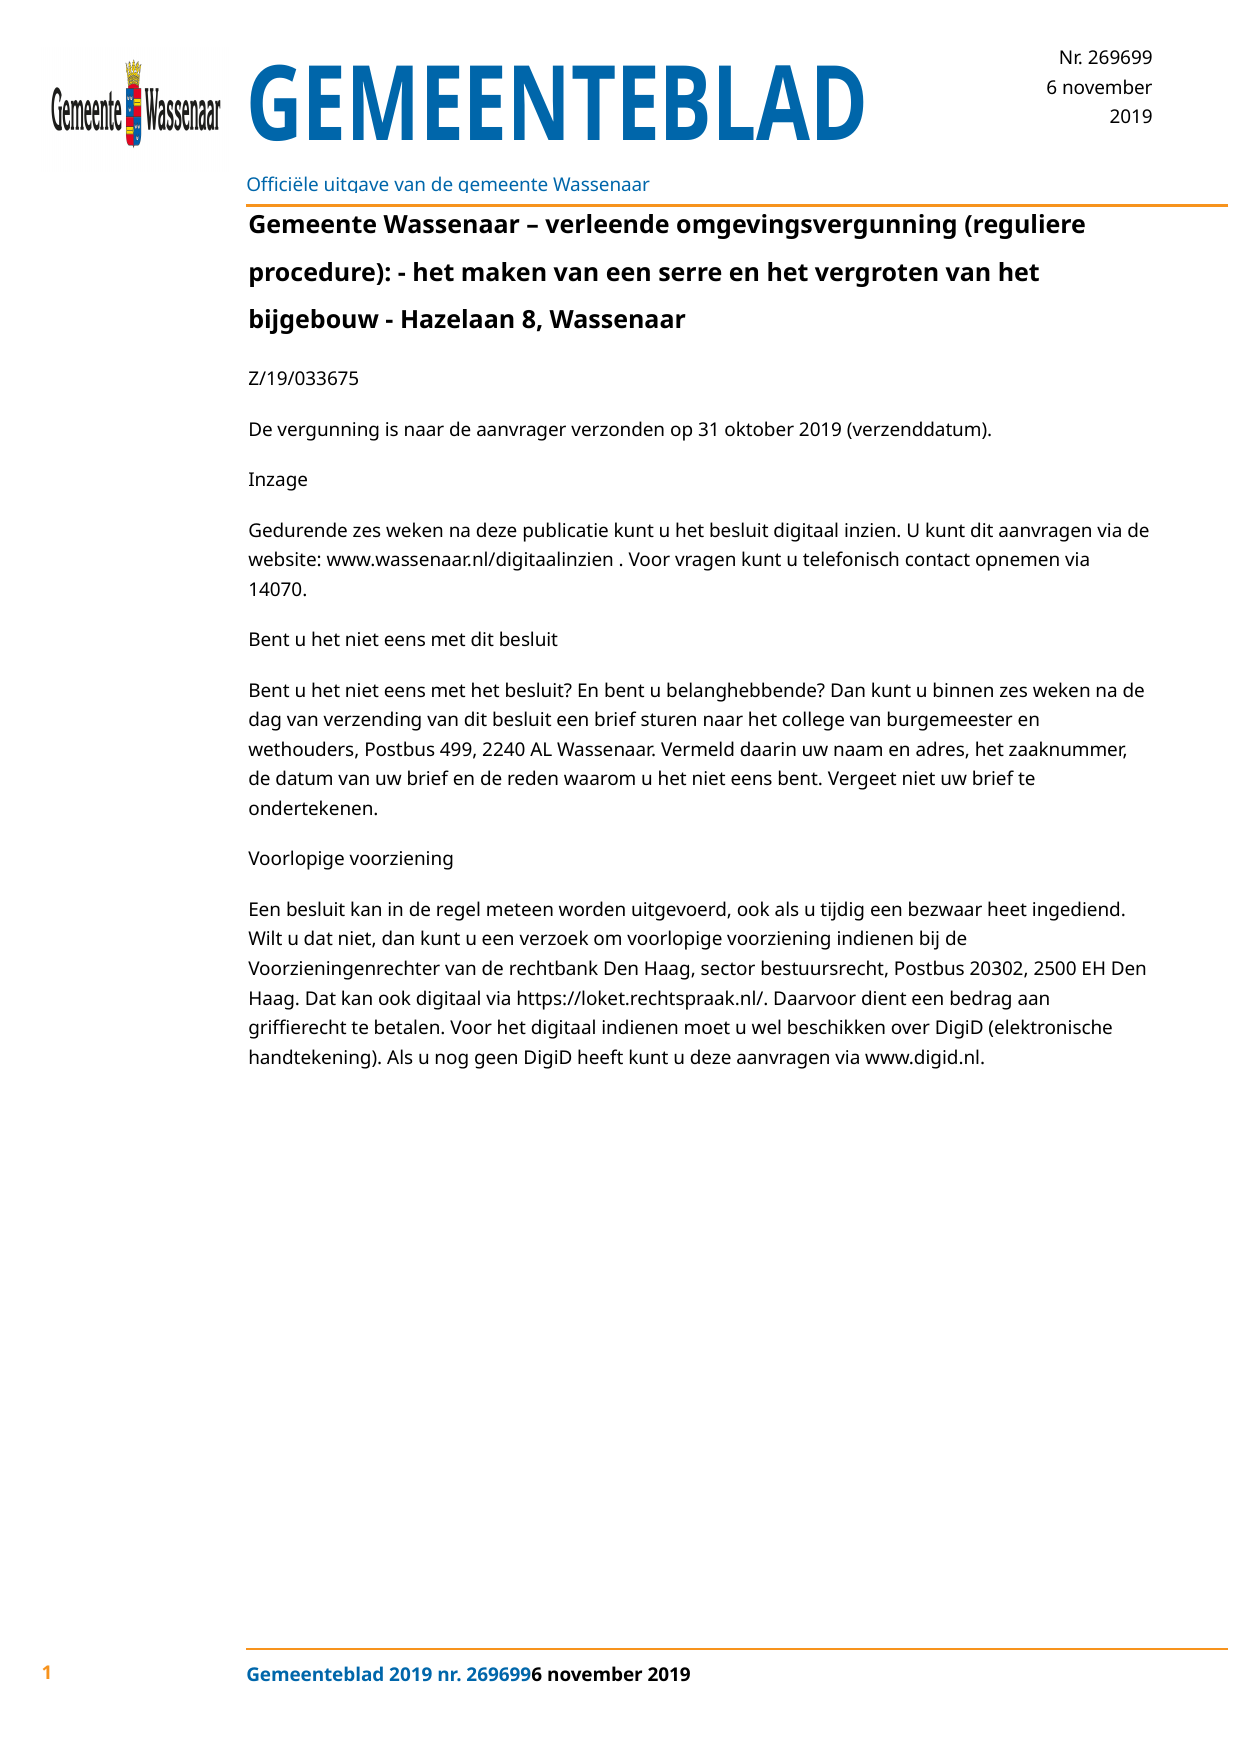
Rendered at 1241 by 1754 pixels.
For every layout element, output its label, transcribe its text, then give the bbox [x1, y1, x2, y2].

text Inzage [248, 466, 1152, 492]
text Bent u het niet eens met het besluit? En bent u belanghebbende? Dan kunt u binnen zes weken na de dag van verzending van dit besluit een brief sturen naar het college van burgemeester en wethouders, Postbus 499, 2240 AL Wassenaar. Vermeld daarin uw naam en adres, het zaaknummer, de datum van uw brief en de reden waarom u het niet eens bent. Vergeet niet uw brief te ondertekenen. [248, 677, 1152, 821]
text Gedurende zes weken na deze publicatie kunt u het besluit digitaal inzien. U kunt dit aanvragen via de website: www.wassenaar.nl/digitaalinzien . Voor vragen kunt u telefonisch contact opnemen via 14070. [248, 517, 1152, 602]
text De vergunning is naar de aanvrager verzonden op 31 oktober 2019 (verzenddatum). [248, 416, 1152, 442]
text Bent u het niet eens met dit besluit [248, 626, 1152, 652]
text Gemeente Wassenaar – verleende omgevingsvergunning (reguliere procedure): - het maken van een serre en het vergroten van het bijgebouw - Hazelaan 8, Wassenaar [248, 207, 1152, 336]
text Een besluit kan in de regel meteen worden uitgevoerd, ook als u tijdig een bezwaar heet ingediend. Wilt u dat niet, dan kunt u een verzoek om voorlopige voorziening indienen bij de Voorzieningenrechter van de rechtbank Den Haag, sector bestuursrecht, Postbus 20302, 2500 EH Den Haag. Dat kan ook digitaal via https://loket.rechtspraak.nl/. Daarvoor dient een bedrag aan griffierecht te betalen. Voor het digitaal indienen moet u wel beschikken over DigiD (elektronische handtekening). Als u nog geen DigiD heeft kunt u deze aanvragen via www.digid.nl. [248, 896, 1152, 1069]
text Voorlopige voorziening [248, 846, 1152, 871]
picture [41, 47, 231, 172]
text Z/19/033675 [248, 366, 1152, 391]
